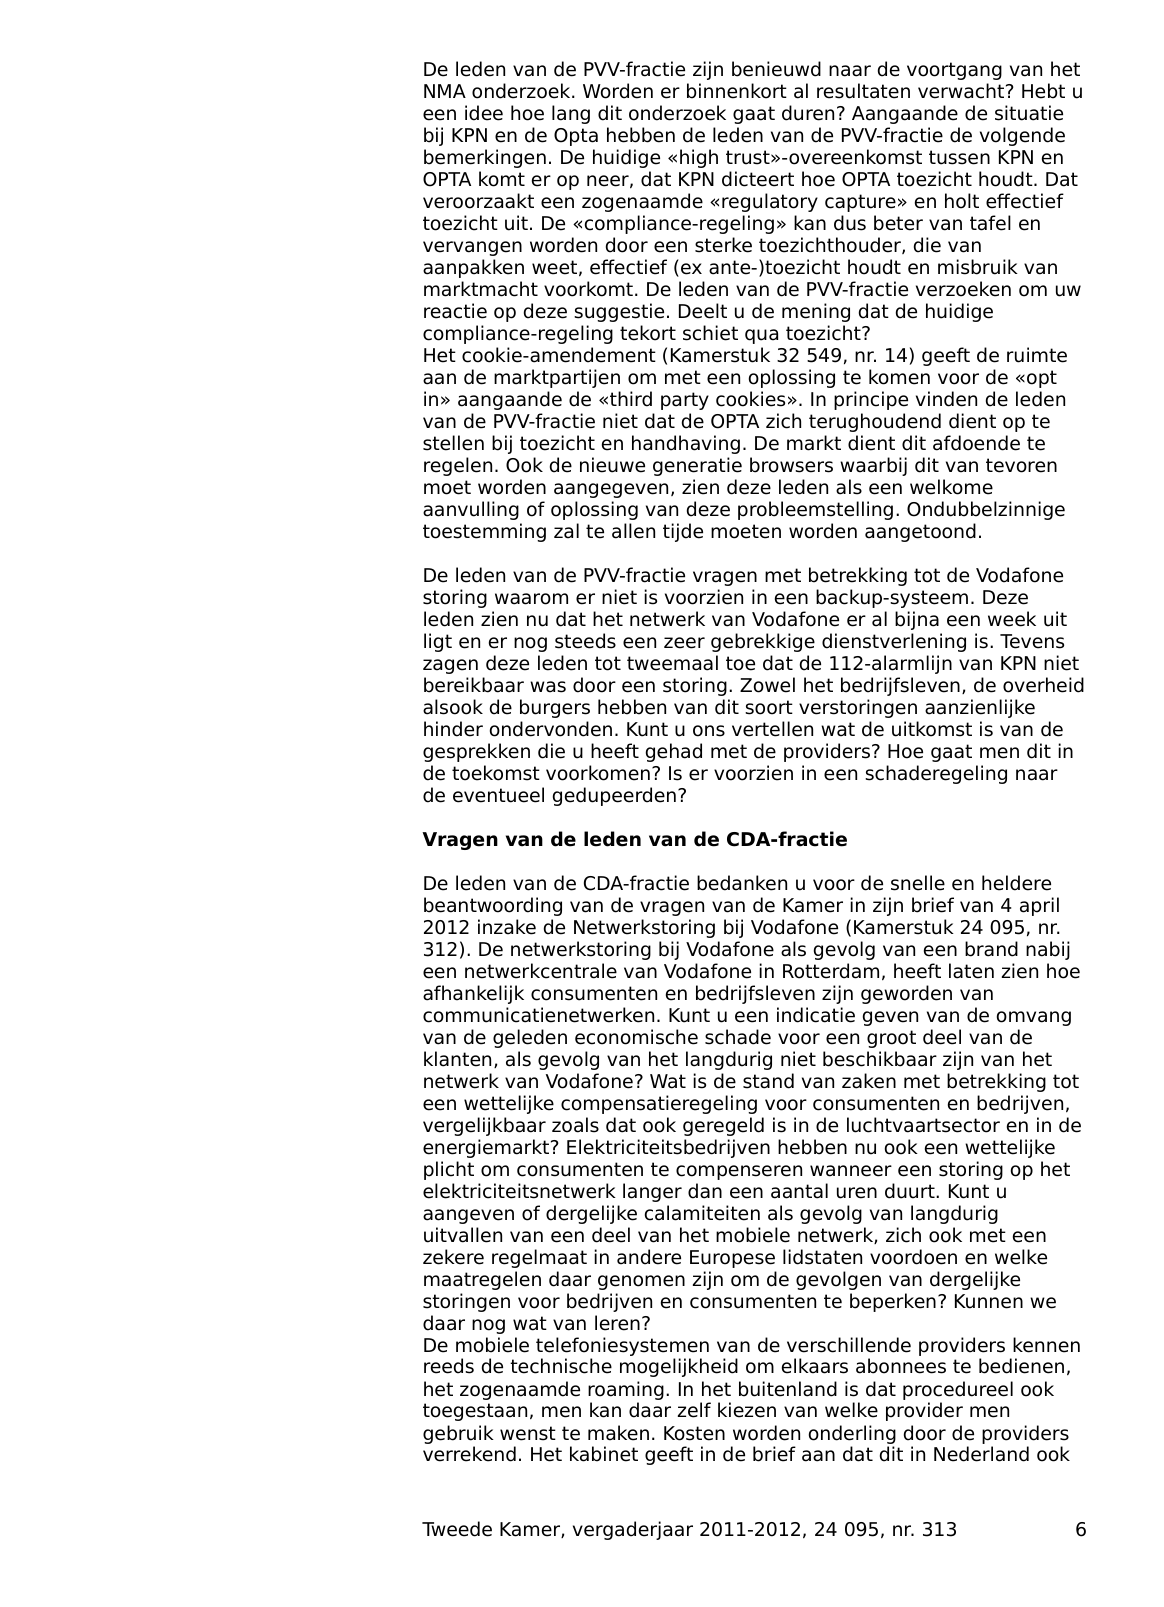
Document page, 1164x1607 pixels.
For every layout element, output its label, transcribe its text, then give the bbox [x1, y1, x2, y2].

text Het cookie-amendement (Kamerstuk 32 549, nr. 14) geeft de ruimte aan de marktpartijen om met een oplossing te komen voor de «opt in» aangaande de «third party cookies». In principe vinden de leden van de PVV-fractie niet dat de OPTA zich terughoudend dient op te stellen bij toezicht en handhaving. De markt dient dit afdoende te regelen. Ook de nieuwe generatie browsers waarbij dit van tevoren moet worden aangegeven, zien deze leden als een welkome aanvulling of oplossing van deze probleemstelling. Ondubbelzinnige toestemming zal te allen tijde moeten worden aangetoond. [422, 345, 1087, 543]
subtitle Vragen van de leden van de CDA-fractie [422, 829, 1087, 851]
text De mobiele telefoniesystemen van de verschillende providers kennen reeds de technische mogelijkheid om elkaars abonnees te bedienen, het zogenaamde roaming. In het buitenland is dat procedureel ook toegestaan, men kan daar zelf kiezen van welke provider men gebruik wenst te maken. Kosten worden onderling door de providers verrekend. Het kabinet geeft in de brief aan dat dit in Nederland ook [422, 1334, 1087, 1466]
text De leden van de PVV-fractie vragen met betrekking tot de Vodafone storing waarom er niet is voorzien in een backup-systeem. Deze leden zien nu dat het netwerk van Vodafone er al bijna een week uit ligt en er nog steeds een zeer gebrekkige dienstverlening is. Tevens zagen deze leden tot tweemaal toe dat de 112-alarmlijn van KPN niet bereikbaar was door een storing. Zowel het bedrijfsleven, de overheid alsook de burgers hebben van dit soort verstoringen aanzienlijke hinder ondervonden. Kunt u ons vertellen wat de uitkomst is van de gesprekken die u heeft gehad met de providers? Hoe gaat men dit in de toekomst voorkomen? Is er voorzien in een schaderegeling naar de eventueel gedupeerden? [422, 565, 1087, 807]
text De leden van de PVV-fractie zijn benieuwd naar de voortgang van het NMA onderzoek. Worden er binnenkort al resultaten verwacht? Hebt u een idee hoe lang dit onderzoek gaat duren? Aangaande de situatie bij KPN en de Opta hebben de leden van de PVV-fractie de volgende bemerkingen. De huidige «high trust»-overeenkomst tussen KPN en OPTA komt er op neer, dat KPN dicteert hoe OPTA toezicht houdt. Dat veroorzaakt een zogenaamde «regulatory capture» en holt effectief toezicht uit. De «compliance-regeling» kan dus beter van tafel en vervangen worden door een sterke toezichthouder, die van aanpakken weet, effectief (ex ante-)toezicht houdt en misbruik van marktmacht voorkomt. De leden van de PVV-fractie verzoeken om uw reactie op deze suggestie. Deelt u de mening dat de huidige compliance-regeling tekort schiet qua toezicht? [422, 59, 1087, 345]
text De leden van de CDA-fractie bedanken u voor de snelle en heldere beantwoording van de vragen van de Kamer in zijn brief van 4 april 2012 inzake de Netwerkstoring bij Vodafone (Kamerstuk 24 095, nr. 312). De netwerkstoring bij Vodafone als gevolg van een brand nabij een netwerkcentrale van Vodafone in Rotterdam, heeft laten zien hoe afhankelijk consumenten en bedrijfsleven zijn geworden van communicatienetwerken. Kunt u een indicatie geven van de omvang van de geleden economische schade voor een groot deel van de klanten, als gevolg van het langdurig niet beschikbaar zijn van het netwerk van Vodafone? Wat is de stand van zaken met betrekking tot een wettelijke compensatieregeling voor consumenten en bedrijven, vergelijkbaar zoals dat ook geregeld is in de luchtvaartsector en in de energiemarkt? Elektriciteitsbedrijven hebben nu ook een wettelijke plicht om consumenten te compenseren wanneer een storing op het elektriciteitsnetwerk langer dan een aantal uren duurt. Kunt u aangeven of dergelijke calamiteiten als gevolg van langdurig uitvallen van een deel van het mobiele netwerk, zich ook met een zekere regelmaat in andere Europese lidstaten voordoen en welke maatregelen daar genomen zijn om de gevolgen van dergelijke storingen voor bedrijven en consumenten te beperken? Kunnen we daar nog wat van leren? [422, 873, 1087, 1334]
